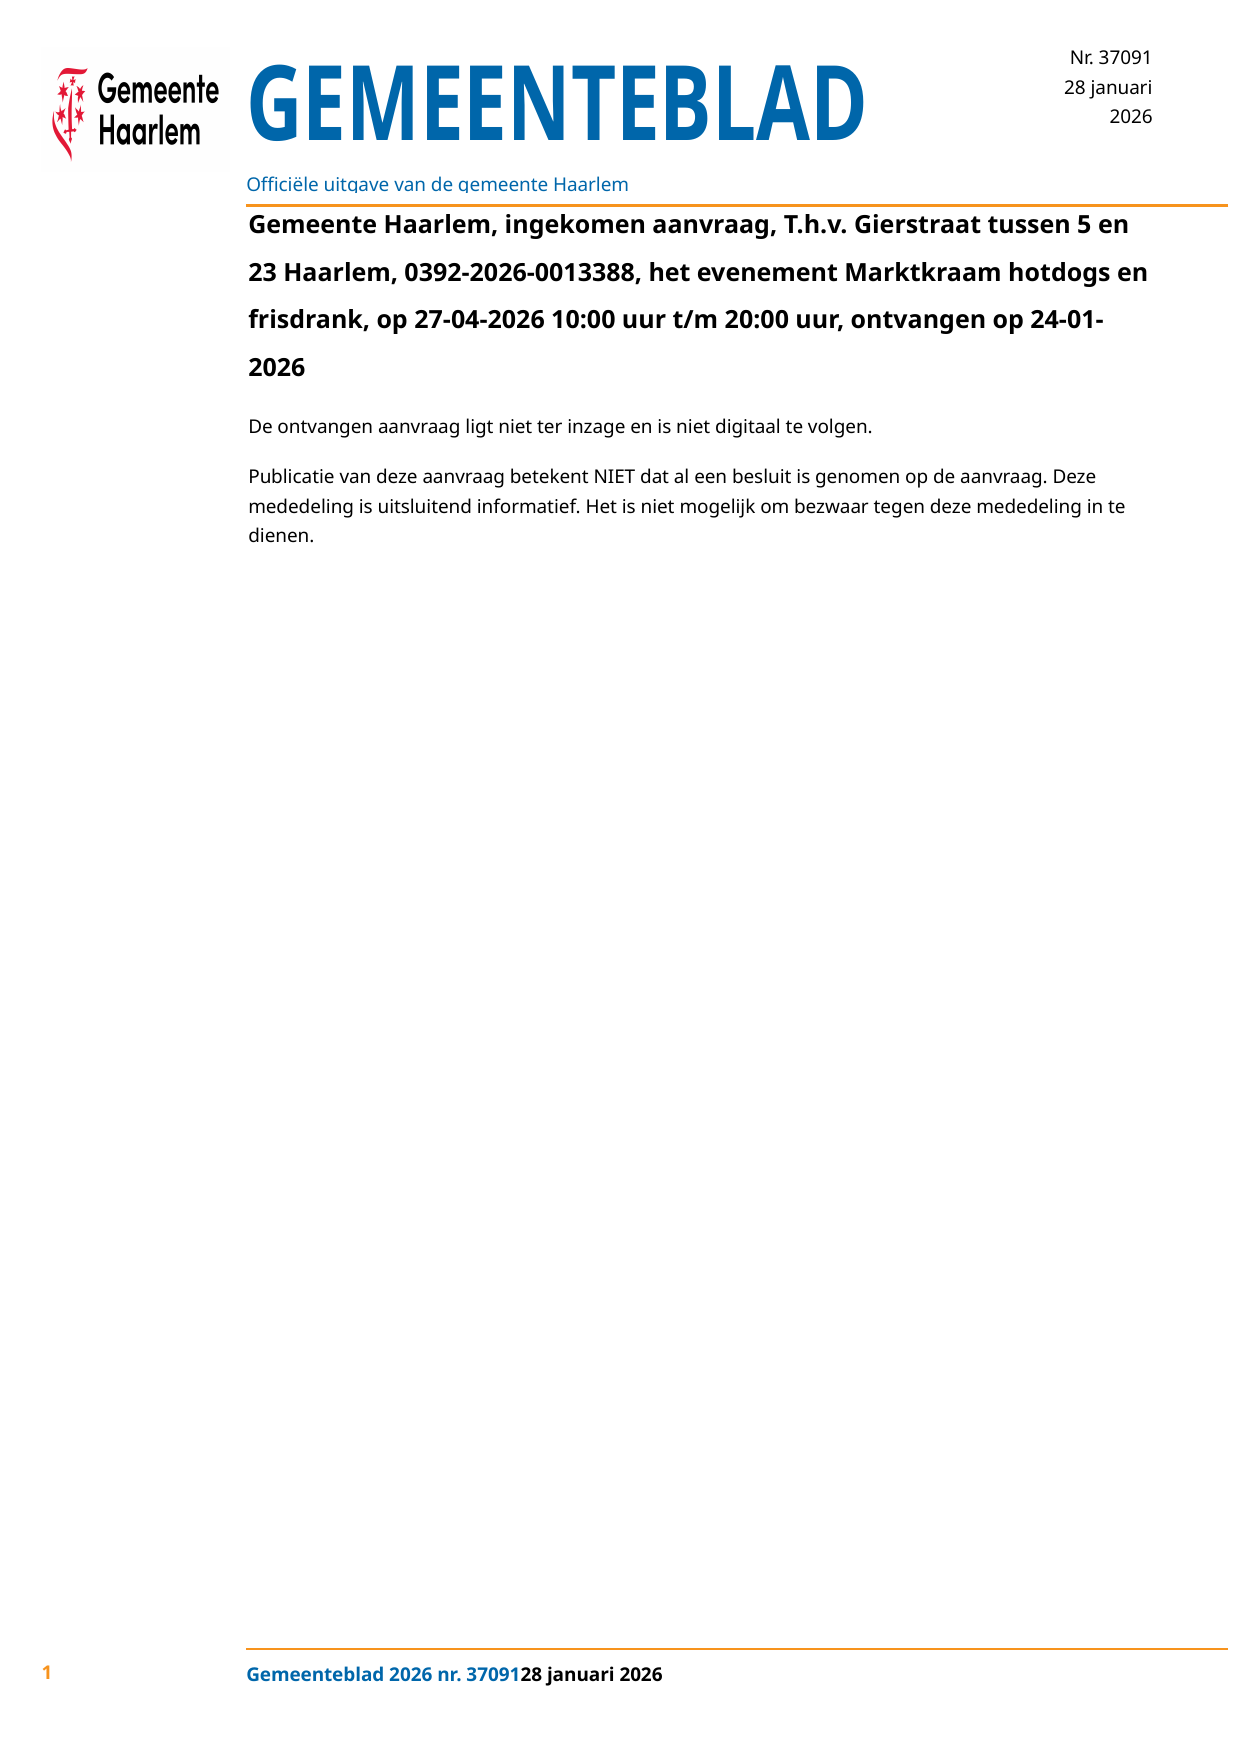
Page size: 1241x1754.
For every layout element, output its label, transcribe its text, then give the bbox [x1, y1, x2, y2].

text Gemeente Haarlem, ingekomen aanvraag, T.h.v. Gierstraat tussen 5 en 23 Haarlem, 0392-2026-0013388, het evenement Marktkraam hotdogs en frisdrank, op 27-04-2026 10:00 uur t/m 20:00 uur, ontvangen op 24-01-2026 [248, 207, 1152, 384]
text De ontvangen aanvraag ligt niet ter inzage en is niet digitaal te volgen. [248, 413, 1152, 439]
text Publicatie van deze aanvraag betekent NIET dat al een besluit is genomen op de aanvraag. Deze mededeling is uitsluitend informatief. Het is niet mogelijk om bezwaar tegen deze mededeling in te dienen. [248, 463, 1152, 548]
picture [41, 47, 231, 172]
